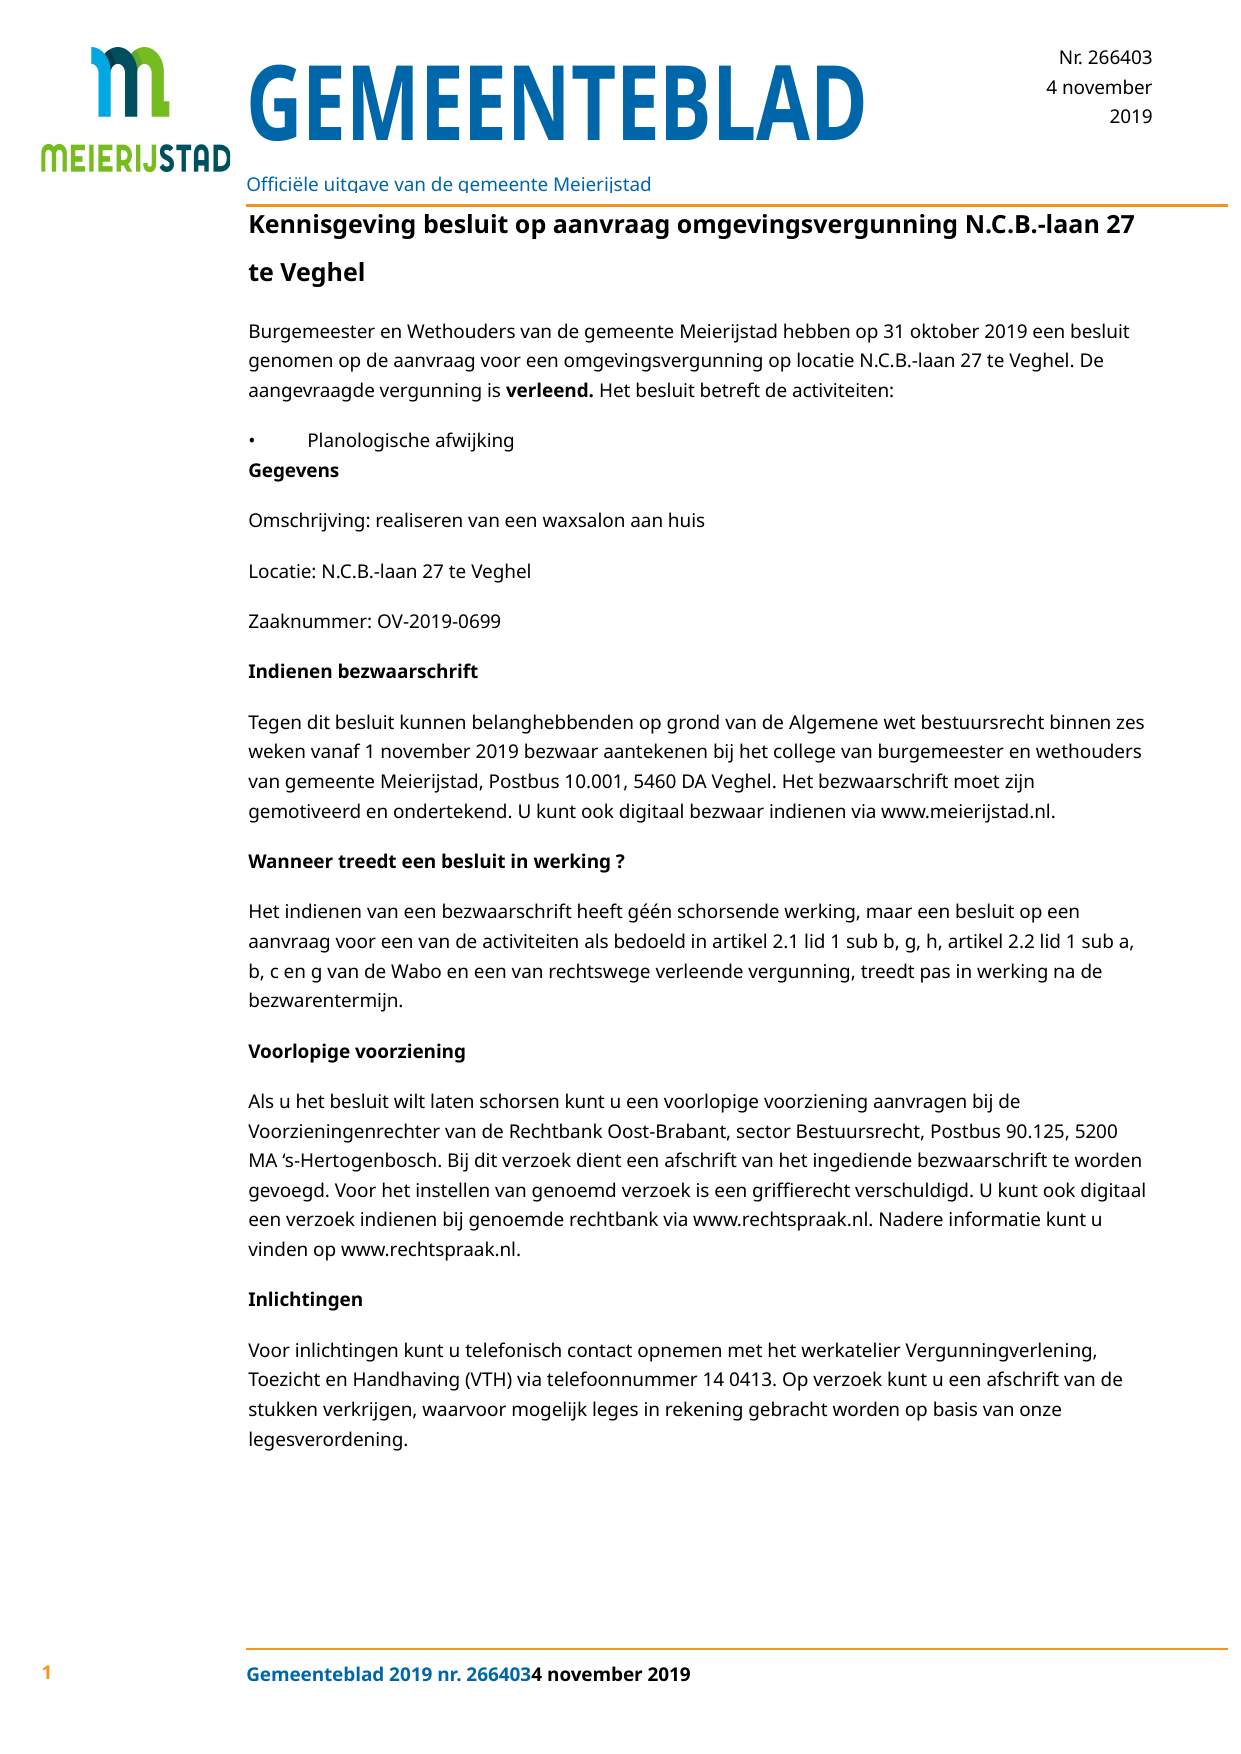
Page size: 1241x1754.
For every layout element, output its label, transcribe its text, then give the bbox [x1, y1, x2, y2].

text Inlichtingen [248, 1287, 1152, 1312]
text Indienen bezwaarschrift [248, 659, 1152, 684]
text Gegevens [248, 457, 1152, 483]
picture [41, 47, 231, 172]
text Omschrijving: realiseren van een waxsalon aan huis [248, 507, 1152, 533]
text Kennisgeving besluit op aanvraag omgevingsvergunning N.C.B.-laan 27 te Veghel [248, 207, 1152, 288]
list Planologische afwijking [248, 427, 1152, 453]
text Locatie: N.C.B.-laan 27 te Veghel [248, 558, 1152, 584]
text Wanneer treedt een besluit in werking ? [248, 848, 1152, 874]
text Als u het besluit wilt laten schorsen kunt u een voorlopige voorziening aanvragen bij de Voorzieningenrechter van de Rechtbank Oost-Brabant, sector Bestuursrecht, Postbus 90.125, 5200 MA ‘s-Hertogenbosch. Bij dit verzoek dient een afschrift van het ingediende bezwaarschrift te worden gevoegd. Voor het instellen van genoemd verzoek is een griffierecht verschuldigd. U kunt ook digitaal een verzoek indienen bij genoemde rechtbank via www.rechtspraak.nl. Nadere informatie kunt u vinden op www.rechtspraak.nl. [248, 1088, 1152, 1262]
text Burgemeester en Wethouders van de gemeente Meierijstad hebben op 31 oktober 2019 een besluit genomen op de aanvraag voor een omgevingsvergunning op locatie N.C.B.-laan 27 te Veghel. De aangevraagde vergunning is verleend. Het besluit betreft de activiteiten: [248, 318, 1152, 403]
text Tegen dit besluit kunnen belanghebbenden op grond van de Algemene wet bestuursrecht binnen zes weken vanaf 1 november 2019 bezwaar aantekenen bij het college van burgemeester en wethouders van gemeente Meierijstad, Postbus 10.001, 5460 DA Veghel. Het bezwaarschrift moet zijn gemotiveerd en ondertekend. U kunt ook digitaal bezwaar indienen via www.meierijstad.nl. [248, 709, 1152, 824]
text Voorlopige voorziening [248, 1038, 1152, 1064]
text Voor inlichtingen kunt u telefonisch contact opnemen met het werkatelier Vergunningverlening, Toezicht en Handhaving (VTH) via telefoonnummer 14 0413. Op verzoek kunt u een afschrift van de stukken verkrijgen, waarvoor mogelijk leges in rekening gebracht worden op basis van onze legesverordening. [248, 1337, 1152, 1452]
text Het indienen van een bezwaarschrift heeft géén schorsende werking, maar een besluit op een aanvraag voor een van de activiteiten als bedoeld in artikel 2.1 lid 1 sub b, g, h, artikel 2.2 lid 1 sub a, b, c en g van de Wabo en een van rechtswege verleende vergunning, treedt pas in werking na de bezwarentermijn. [248, 899, 1152, 1013]
text Zaaknummer: OV-2019-0699 [248, 608, 1152, 634]
